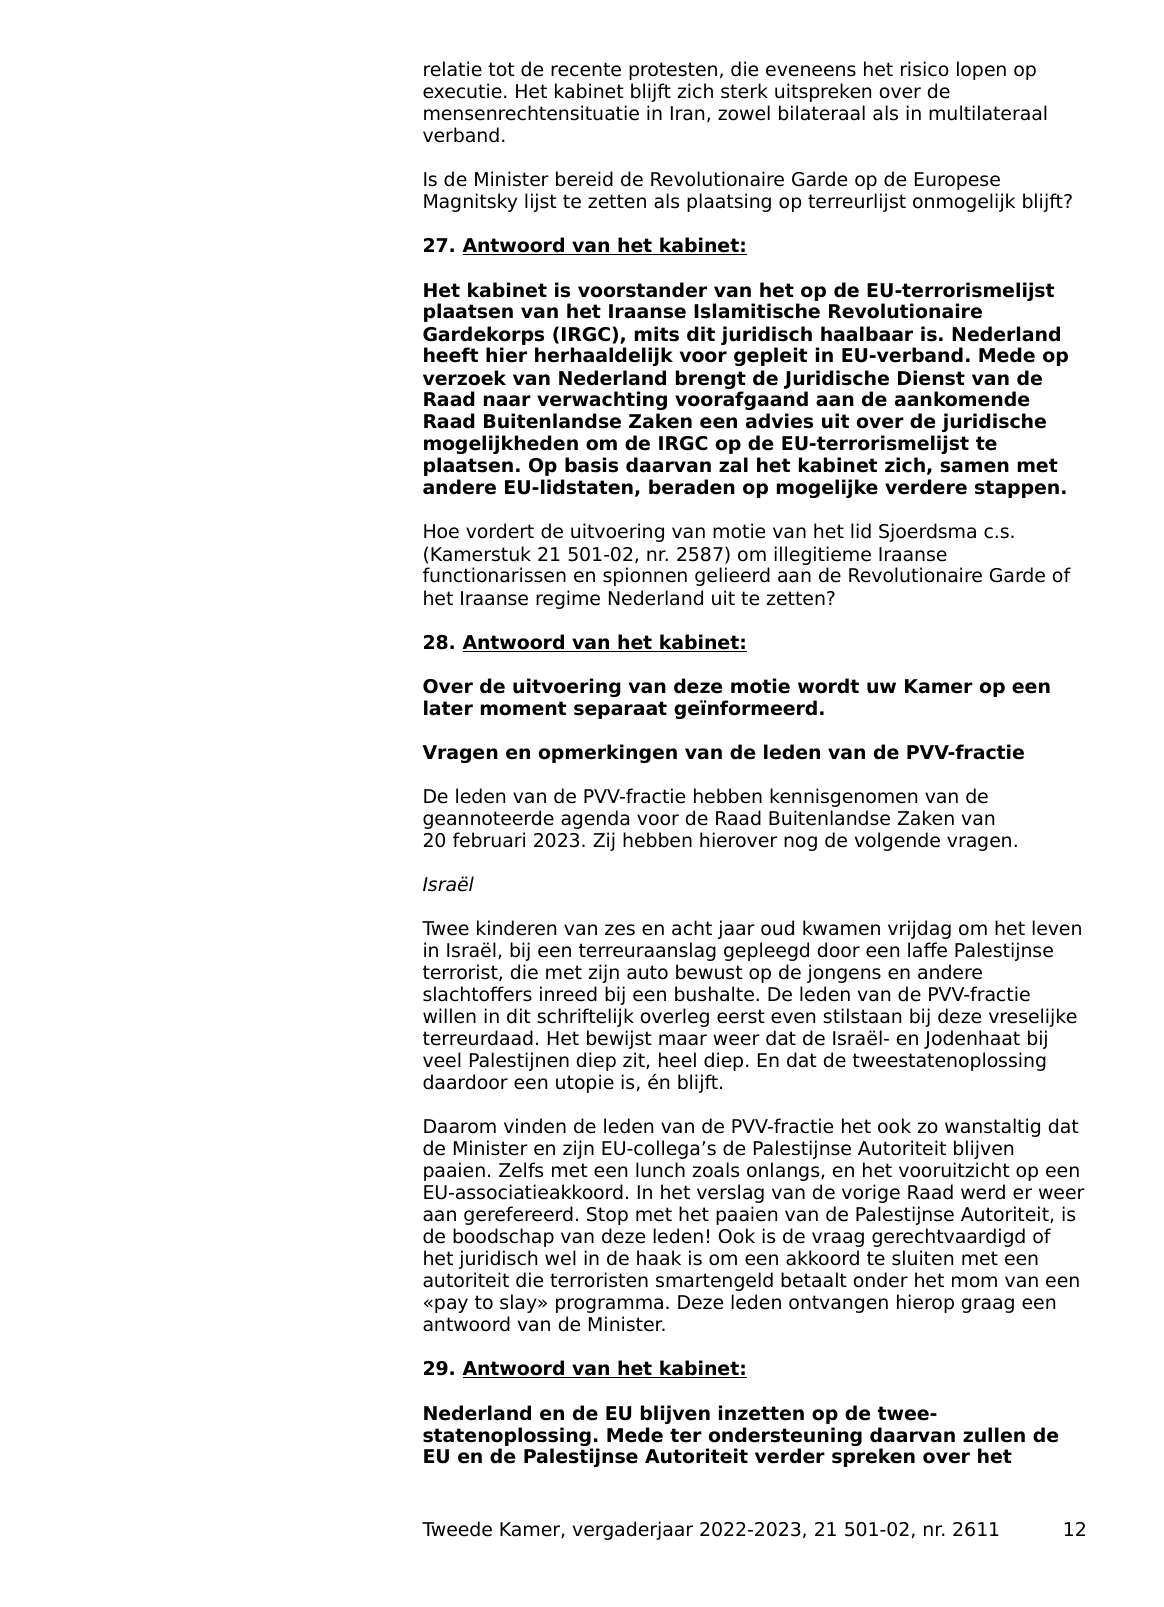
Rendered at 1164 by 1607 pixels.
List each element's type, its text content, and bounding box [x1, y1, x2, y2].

text 28. Antwoord van het kabinet: [422, 632, 1087, 653]
text Twee kinderen van zes en acht jaar oud kwamen vrijdag om het leven in Israël, bij een terreuraanslag gepleegd door een laffe Palestijnse terrorist, die met zijn auto bewust op de jongens en andere slachtoffers inreed bij een bushalte. De leden van de PVV-fractie willen in dit schriftelijk overleg eerst even stilstaan bij deze vreselijke terreurdaad. Het bewijst maar weer dat de Israël- en Jodenhaat bij veel Palestijnen diep zit, heel diep. En dat de tweestatenoplossing daardoor een utopie is, én blijft. [422, 918, 1087, 1094]
text Is de Minister bereid de Revolutionaire Garde op de Europese Magnitsky lijst te zetten als plaatsing op terreurlijst onmogelijk blijft? [422, 169, 1087, 213]
text Over de uitvoering van deze motie wordt uw Kamer op een later moment separaat geïnformeerd. [422, 676, 1087, 720]
text relatie tot de recente protesten, die eveneens het risico lopen op executie. Het kabinet blijft zich sterk uitspreken over de mensenrechtensituatie in Iran, zowel bilateraal als in multilateraal verband. [422, 59, 1087, 147]
text 29. Antwoord van het kabinet: [422, 1358, 1087, 1380]
text Daarom vinden de leden van de PVV-fractie het ook zo wanstaltig dat de Minister en zijn EU-collega’s de Palestijnse Autoriteit blijven paaien. Zelfs met een lunch zoals onlangs, en het vooruitzicht op een EU-associatieakkoord. In het verslag van de vorige Raad werd er weer aan gerefereerd. Stop met het paaien van de Palestijnse Autoriteit, is de boodschap van deze leden! Ook is de vraag gerechtvaardigd of het juridisch wel in de haak is om een akkoord te sluiten met een autoriteit die terroristen smartengeld betaalt onder het mom van een «pay to slay» programma. Deze leden ontvangen hierop graag een antwoord van de Minister. [422, 1116, 1087, 1336]
text De leden van de PVV-fractie hebben kennisgenomen van de geannoteerde agenda voor de Raad Buitenlandse Zaken van 20 februari 2023. Zij hebben hierover nog de volgende vragen. [422, 786, 1087, 852]
text Het kabinet is voorstander van het op de EU-terrorismelijst plaatsen van het Iraanse Islamitische Revolutionaire Gardekorps (IRGC), mits dit juridisch haalbaar is. Nederland heeft hier herhaaldelijk voor gepleit in EU-verband. Mede op verzoek van Nederland brengt de Juridische Dienst van de Raad naar verwachting voorafgaand aan de aankomende Raad Buitenlandse Zaken een advies uit over de juridische mogelijkheden om de IRGC op de EU-terrorismelijst te plaatsen. Op basis daarvan zal het kabinet zich, samen met andere EU-lidstaten, beraden op mogelijke verdere stappen. [422, 279, 1087, 499]
text Nederland en de EU blijven inzetten op de twee-statenoplossing. Mede ter ondersteuning daarvan zullen de EU en de Palestijnse Autoriteit verder spreken over het [422, 1402, 1087, 1468]
text 27. Antwoord van het kabinet: [422, 235, 1087, 257]
text Hoe vordert de uitvoering van motie van het lid Sjoerdsma c.s. (Kamerstuk 21 501-02, nr. 2587) om illegitieme Iraanse functionarissen en spionnen gelieerd aan de Revolutionaire Garde of het Iraanse regime Nederland uit te zetten? [422, 521, 1087, 609]
subtitle Vragen en opmerkingen van de leden van de PVV-fractie [422, 742, 1087, 764]
subtitle Israël [422, 874, 1087, 896]
